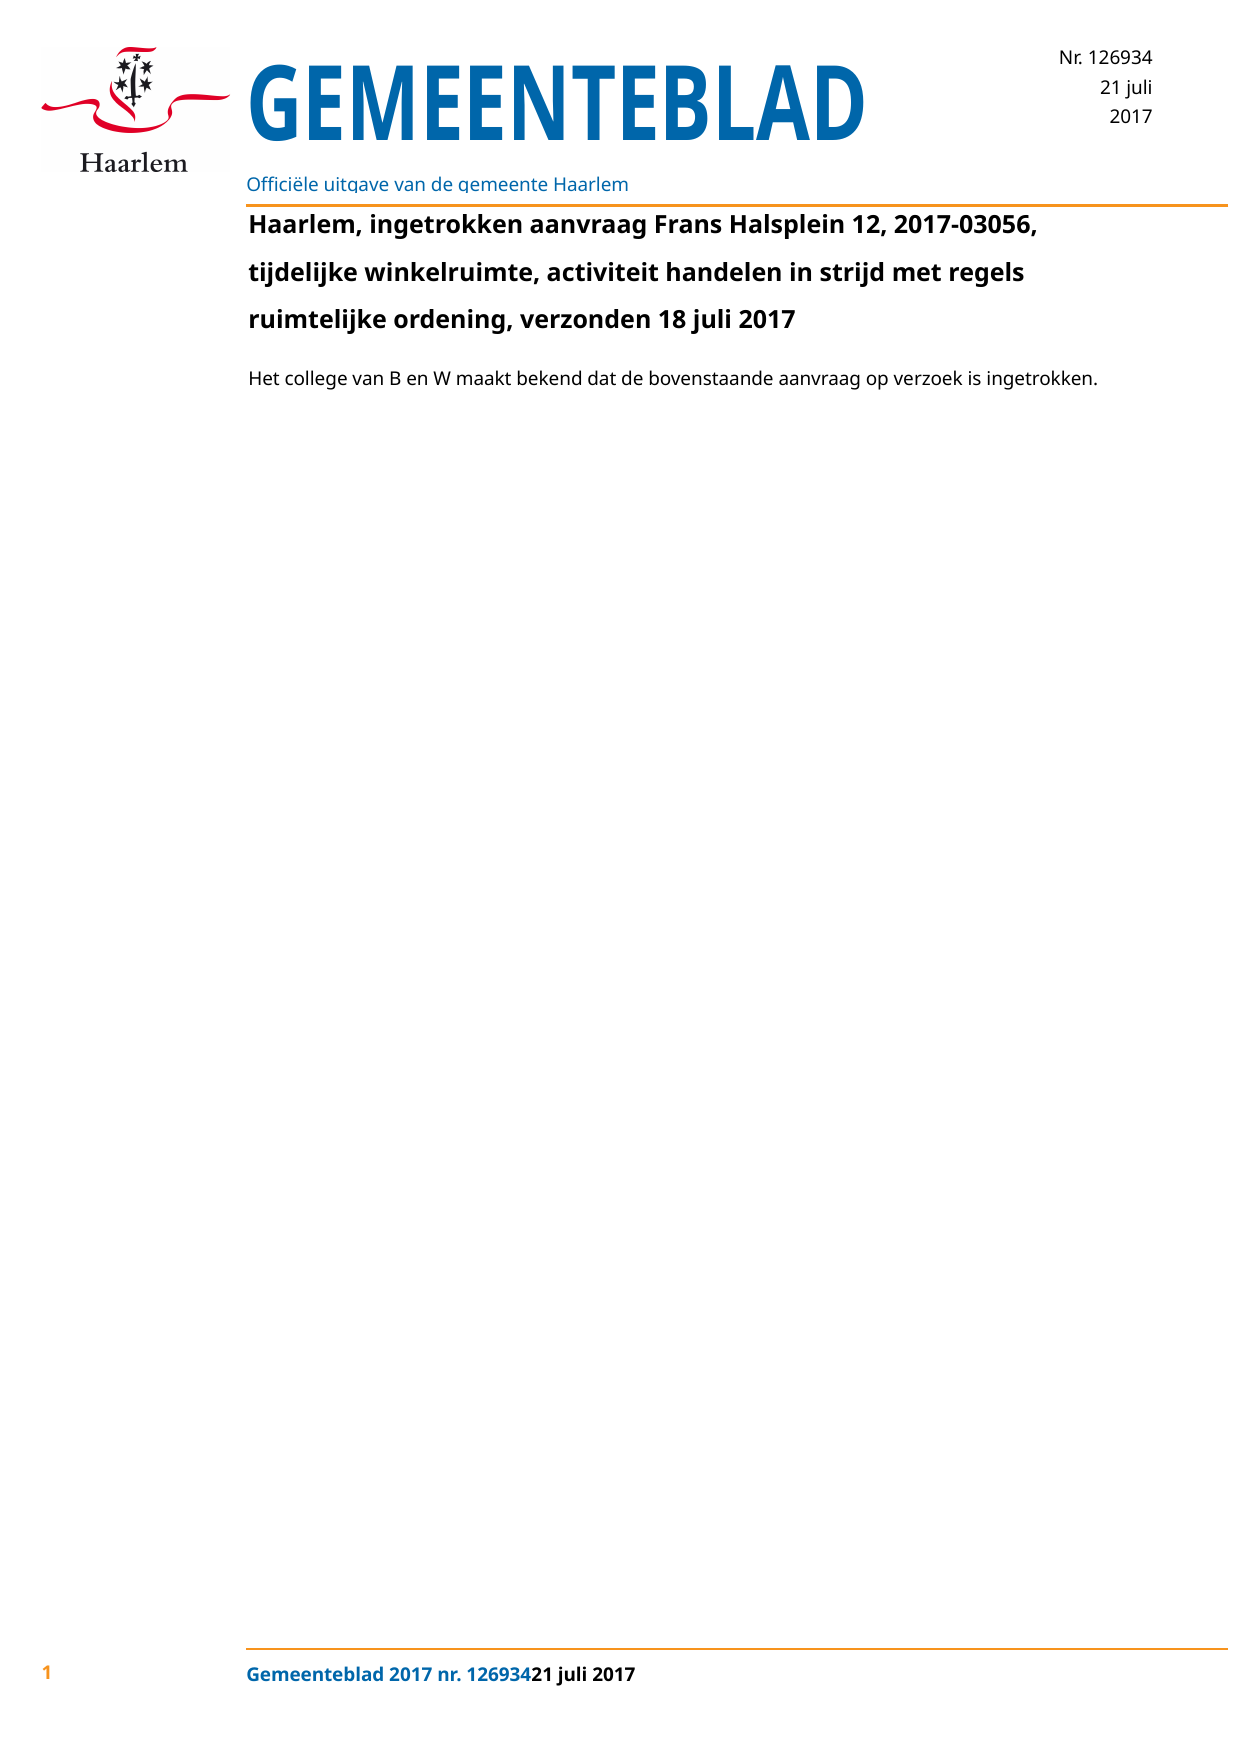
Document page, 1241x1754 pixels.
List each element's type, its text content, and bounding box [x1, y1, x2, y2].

picture [41, 47, 231, 172]
text Haarlem, ingetrokken aanvraag Frans Halsplein 12, 2017-03056, tijdelijke winkelruimte, activiteit handelen in strijd met regels ruimtelijke ordening, verzonden 18 juli 2017 [248, 207, 1152, 336]
text Het college van B en W maakt bekend dat de bovenstaande aanvraag op verzoek is ingetrokken. [248, 366, 1152, 391]
